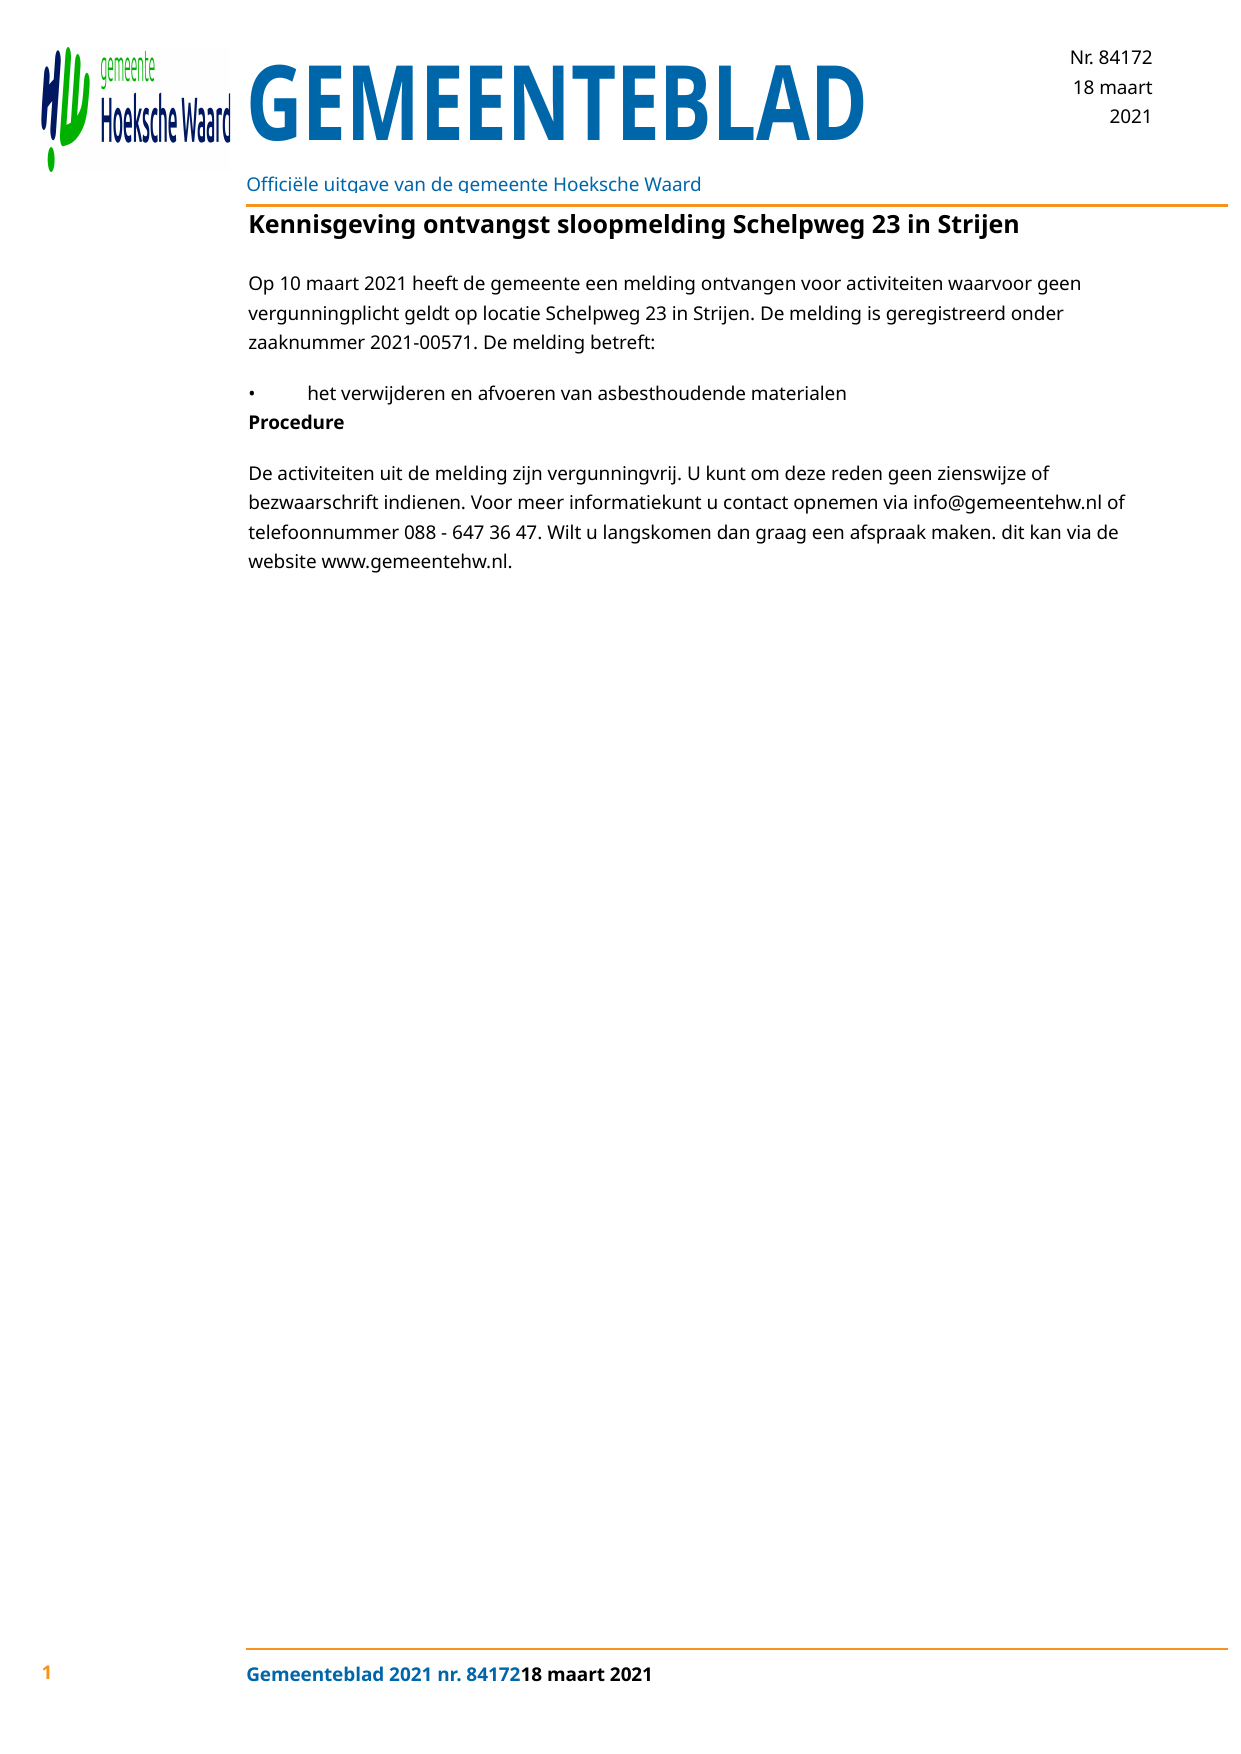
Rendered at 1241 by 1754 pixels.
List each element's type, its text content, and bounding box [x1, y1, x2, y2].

list het verwijderen en afvoeren van asbesthoudende materialen [248, 380, 1152, 406]
text Procedure [248, 409, 1152, 435]
text Op 10 maart 2021 heeft de gemeente een melding ontvangen voor activiteiten waarvoor geen vergunningplicht geldt op locatie Schelpweg 23 in Strijen. De melding is geregistreerd onder zaaknummer 2021-00571. De melding betreft: [248, 270, 1152, 355]
text De activiteiten uit de melding zijn vergunningvrij. U kunt om deze reden geen zienswijze of bezwaarschrift indienen. Voor meer informatiekunt u contact opnemen via info@gemeentehw.nl of telefoonnummer 088 - 647 36 47. Wilt u langskomen dan graag een afspraak maken. dit kan via de website www.gemeentehw.nl. [248, 460, 1152, 574]
text Kennisgeving ontvangst sloopmelding Schelpweg 23 in Strijen [248, 207, 1152, 241]
picture [41, 47, 231, 172]
